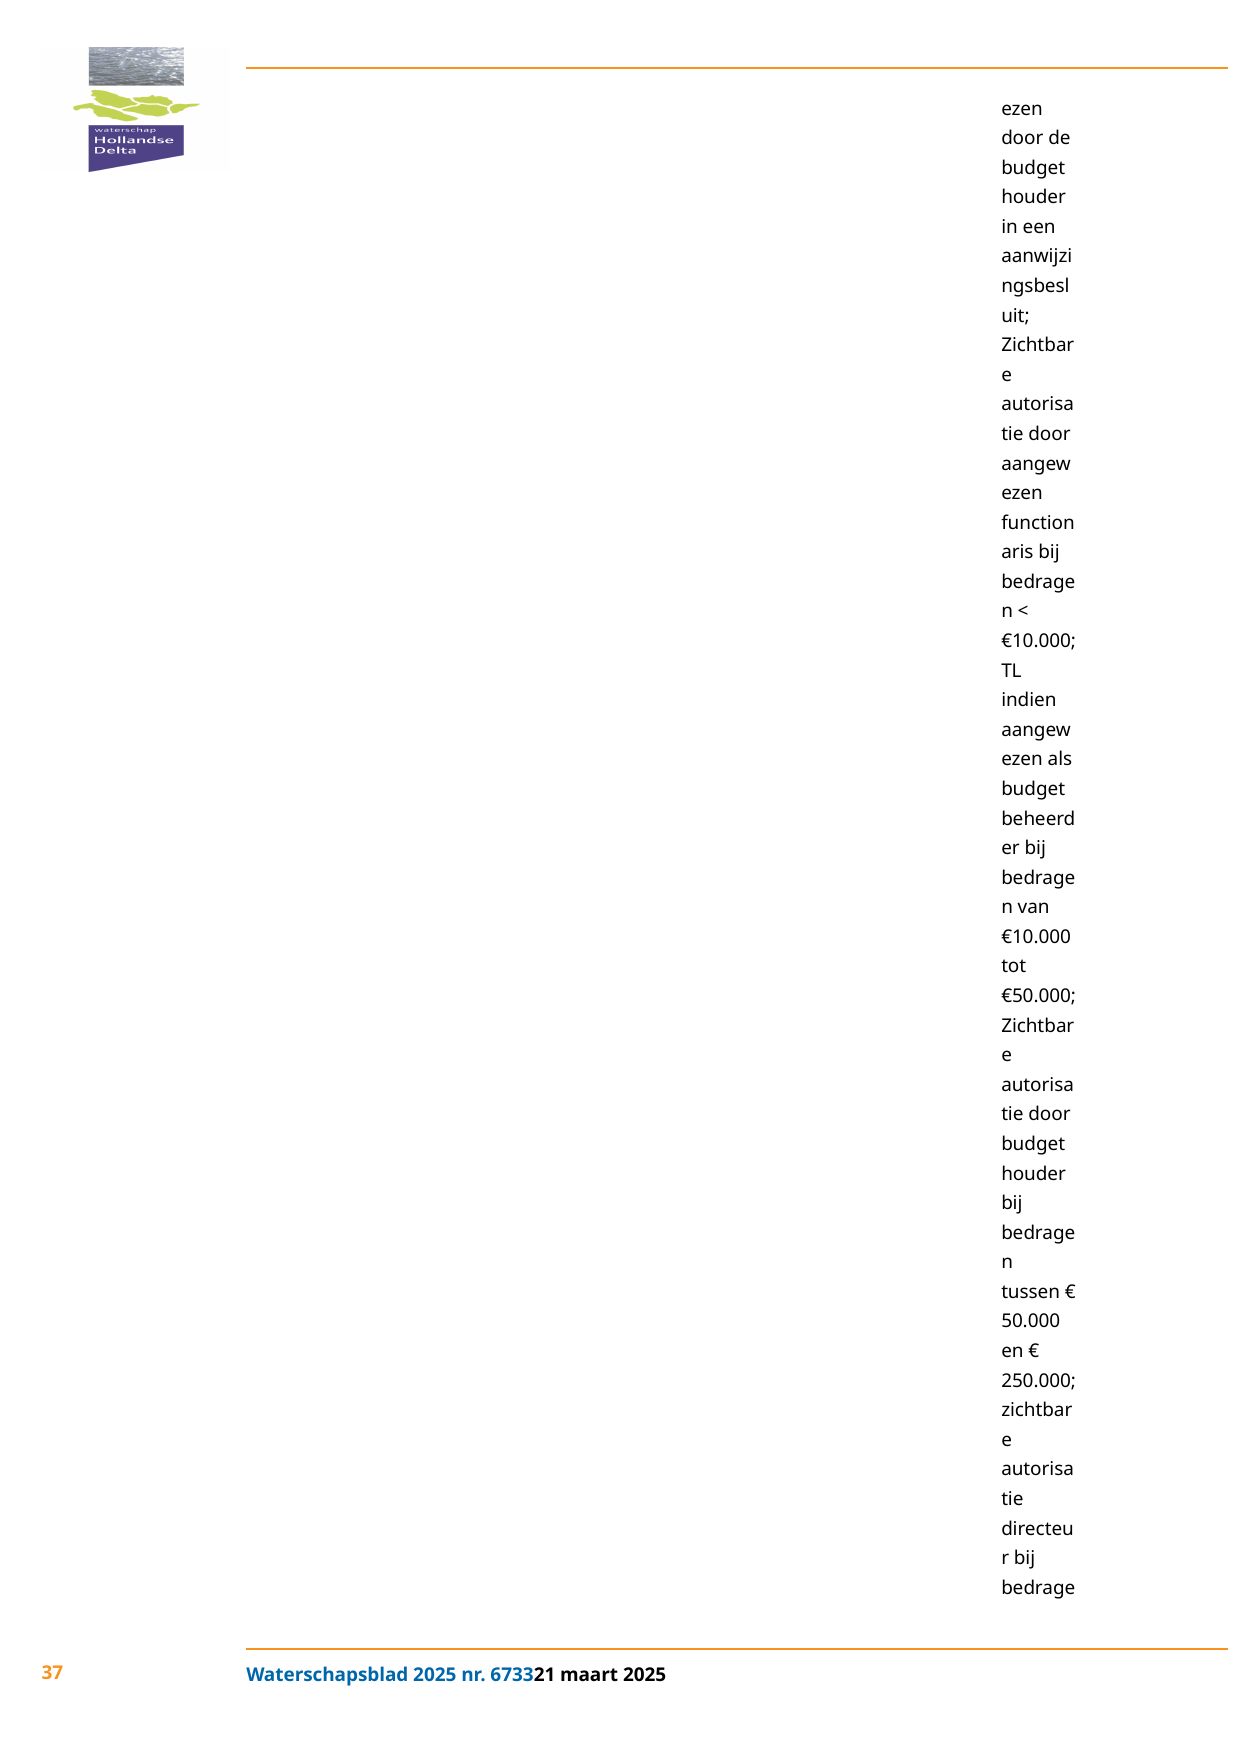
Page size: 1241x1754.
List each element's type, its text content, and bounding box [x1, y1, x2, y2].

table_cell [248, 95, 323, 1600]
table_cell [323, 95, 398, 1600]
table_cell [926, 95, 1001, 1600]
table_cell [850, 95, 926, 1600]
table_cell [625, 95, 700, 1600]
picture [41, 47, 231, 172]
table_cell [549, 95, 624, 1600]
table_cell ezen door de budgethouder in een aanwijzingsbesluit; Zichtbare autorisatie door aangewezen functionaris bij bedragen < €10.000; TL indien aangewezen als budgetbeheerder bij bedragen van €10.000 tot €50.000; Zichtbare autorisatie door budgethouder bij bedragen tussen € 50.000 en € 250.000; zichtbare autorisatie directeur bij bedrage [1001, 95, 1076, 1600]
table_cell [474, 95, 549, 1600]
table_cell [399, 95, 474, 1600]
table_cell [775, 95, 850, 1600]
table_cell [700, 95, 775, 1600]
